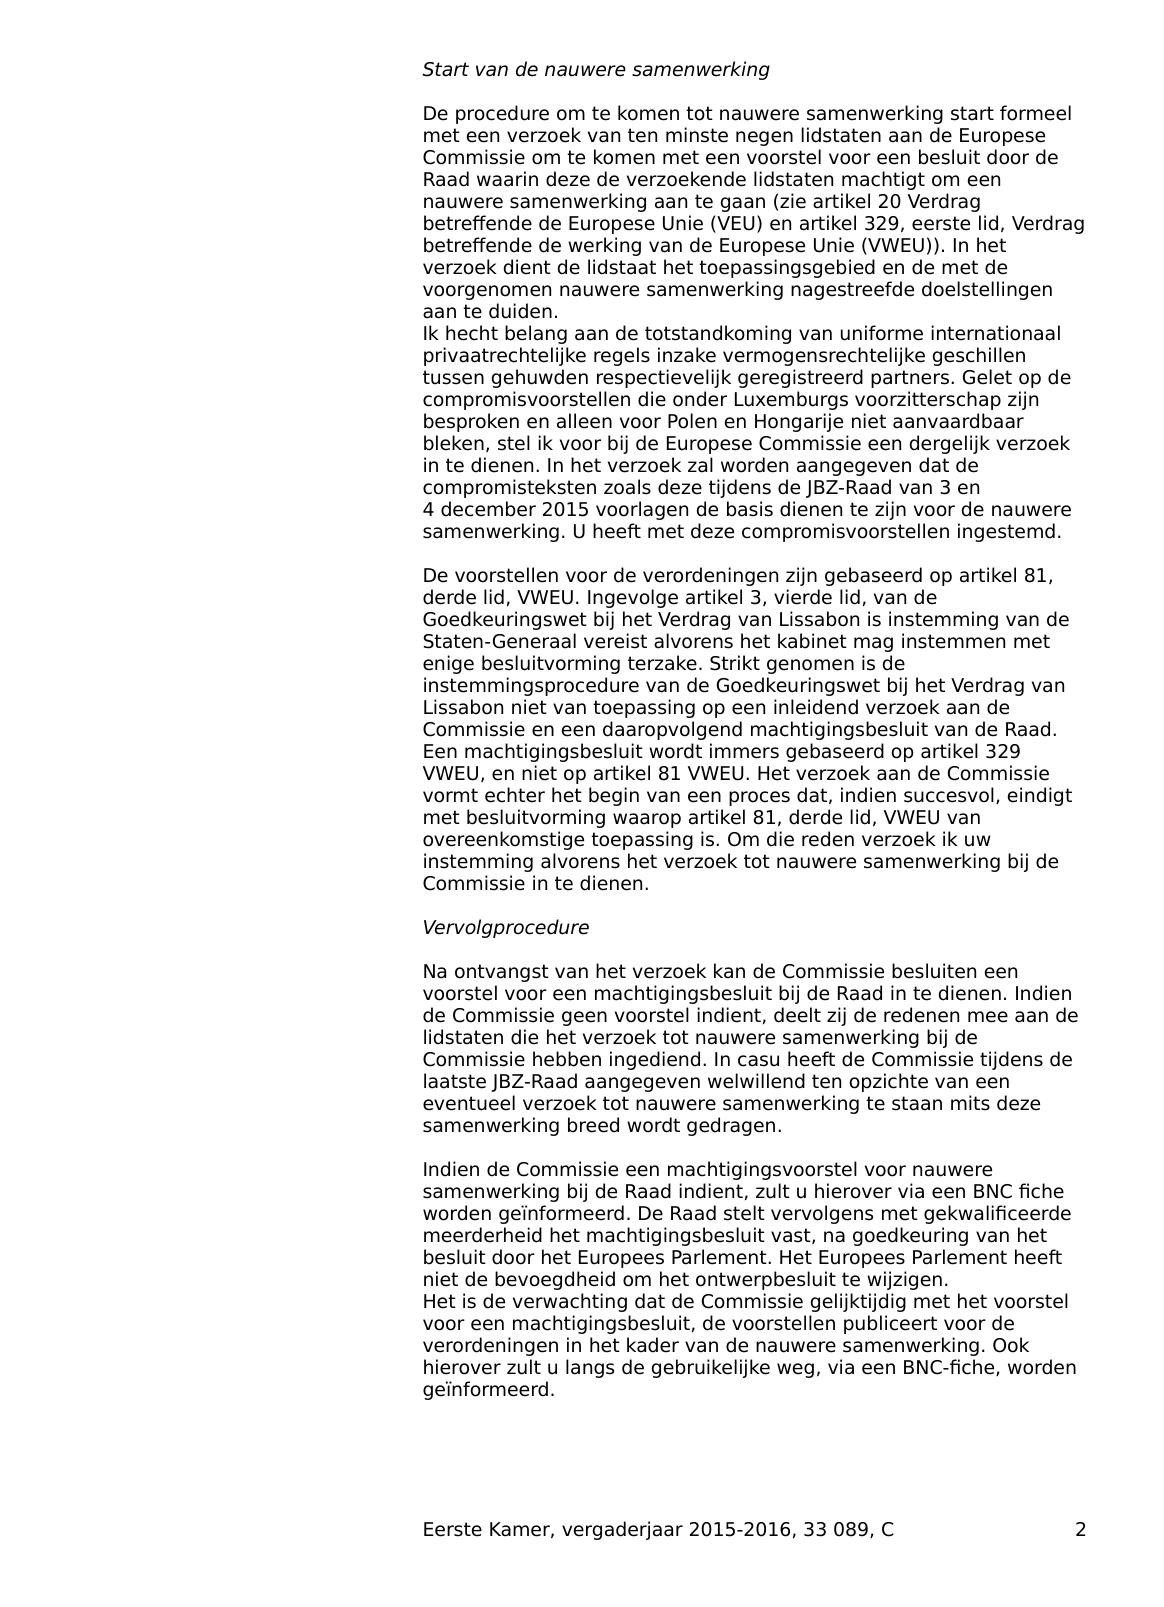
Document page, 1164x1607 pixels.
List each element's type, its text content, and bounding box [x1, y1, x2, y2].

text Ik hecht belang aan de totstandkoming van uniforme internationaal privaatrechtelijke regels inzake vermogensrechtelijke geschillen tussen gehuwden respectievelijk geregistreerd partners. Gelet op de compromisvoorstellen die onder Luxemburgs voorzitterschap zijn besproken en alleen voor Polen en Hongarije niet aanvaardbaar bleken, stel ik voor bij de Europese Commissie een dergelijk verzoek in te dienen. In het verzoek zal worden aangegeven dat de compromisteksten zoals deze tijdens de JBZ-Raad van 3 en 4 december 2015 voorlagen de basis dienen te zijn voor de nauwere samenwerking. U heeft met deze compromisvoorstellen ingestemd. [422, 323, 1087, 543]
text Na ontvangst van het verzoek kan de Commissie besluiten een voorstel voor een machtigingsbesluit bij de Raad in te dienen. Indien de Commissie geen voorstel indient, deelt zij de redenen mee aan de lidstaten die het verzoek tot nauwere samenwerking bij de Commissie hebben ingediend. In casu heeft de Commissie tijdens de laatste JBZ-Raad aangegeven welwillend ten opzichte van een eventueel verzoek tot nauwere samenwerking te staan mits deze samenwerking breed wordt gedragen. [422, 961, 1087, 1137]
text Het is de verwachting dat de Commissie gelijktijdig met het voorstel voor een machtigingsbesluit, de voorstellen publiceert voor de verordeningen in het kader van de nauwere samenwerking. Ook hierover zult u langs de gebruikelijke weg, via een BNC-fiche, worden geïnformeerd. [422, 1291, 1087, 1401]
text De procedure om te komen tot nauwere samenwerking start formeel met een verzoek van ten minste negen lidstaten aan de Europese Commissie om te komen met een voorstel voor een besluit door de Raad waarin deze de verzoekende lidstaten machtigt om een nauwere samenwerking aan te gaan (zie artikel 20 Verdrag betreffende de Europese Unie (VEU) en artikel 329, eerste lid, Verdrag betreffende de werking van de Europese Unie (VWEU)). In het verzoek dient de lidstaat het toepassingsgebied en de met de voorgenomen nauwere samenwerking nagestreefde doelstellingen aan te duiden. [422, 103, 1087, 323]
subtitle Vervolgprocedure [422, 917, 1087, 939]
text Indien de Commissie een machtigingsvoorstel voor nauwere samenwerking bij de Raad indient, zult u hierover via een BNC fiche worden geïnformeerd. De Raad stelt vervolgens met gekwalificeerde meerderheid het machtigingsbesluit vast, na goedkeuring van het besluit door het Europees Parlement. Het Europees Parlement heeft niet de bevoegdheid om het ontwerpbesluit te wijzigen. [422, 1159, 1087, 1291]
subtitle Start van de nauwere samenwerking [422, 59, 1087, 81]
text De voorstellen voor de verordeningen zijn gebaseerd op artikel 81, derde lid, VWEU. Ingevolge artikel 3, vierde lid, van de Goedkeuringswet bij het Verdrag van Lissabon is instemming van de Staten-Generaal vereist alvorens het kabinet mag instemmen met enige besluitvorming terzake. Strikt genomen is de instemmingsprocedure van de Goedkeuringswet bij het Verdrag van Lissabon niet van toepassing op een inleidend verzoek aan de Commissie en een daaropvolgend machtigingsbesluit van de Raad. Een machtigingsbesluit wordt immers gebaseerd op artikel 329 VWEU, en niet op artikel 81 VWEU. Het verzoek aan de Commissie vormt echter het begin van een proces dat, indien succesvol, eindigt met besluitvorming waarop artikel 81, derde lid, VWEU van overeenkomstige toepassing is. Om die reden verzoek ik uw instemming alvorens het verzoek tot nauwere samenwerking bij de Commissie in te dienen. [422, 565, 1087, 895]
